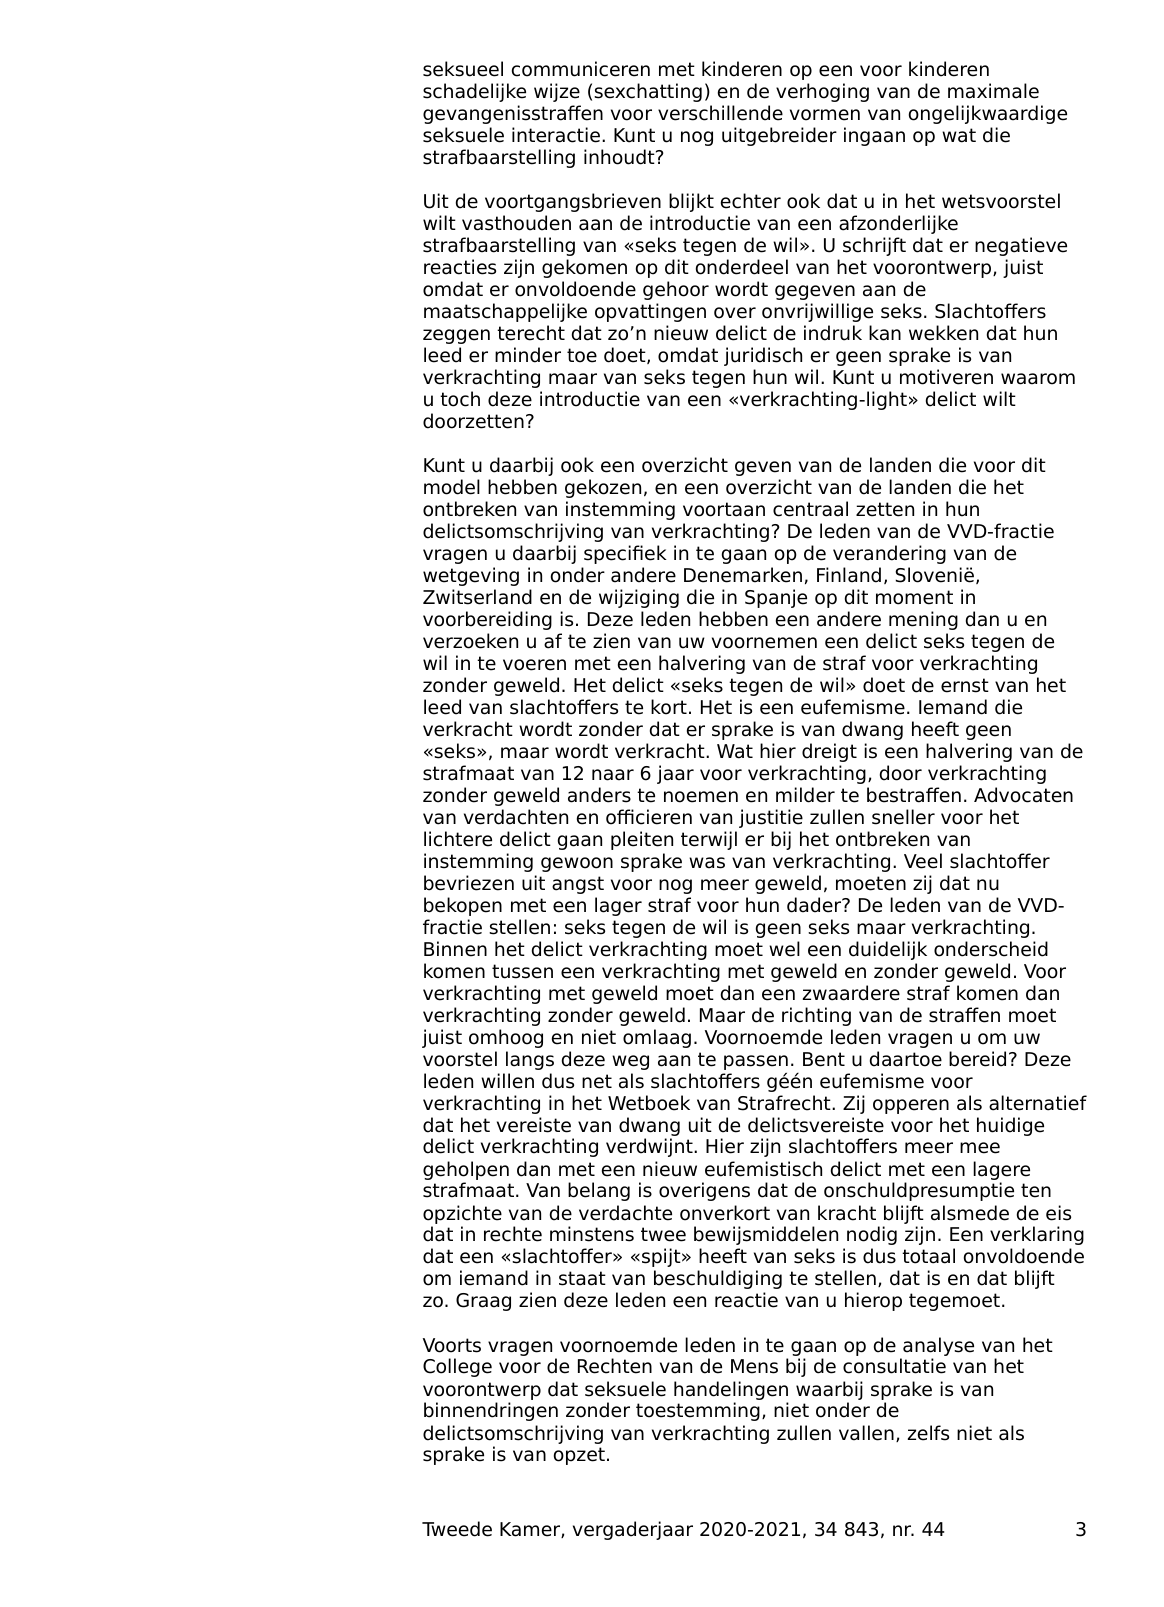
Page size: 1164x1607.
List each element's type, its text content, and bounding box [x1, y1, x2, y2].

text Uit de voortgangsbrieven blijkt echter ook dat u in het wetsvoorstel wilt vasthouden aan de introductie van een afzonderlijke strafbaarstelling van «seks tegen de wil». U schrijft dat er negatieve reacties zijn gekomen op dit onderdeel van het voorontwerp, juist omdat er onvoldoende gehoor wordt gegeven aan de maatschappelijke opvattingen over onvrijwillige seks. Slachtoffers zeggen terecht dat zo’n nieuw delict de indruk kan wekken dat hun leed er minder toe doet, omdat juridisch er geen sprake is van verkrachting maar van seks tegen hun wil. Kunt u motiveren waarom u toch deze introductie van een «verkrachting-light» delict wilt doorzetten? [422, 191, 1087, 433]
text Voorts vragen voornoemde leden in te gaan op de analyse van het College voor de Rechten van de Mens bij de consultatie van het voorontwerp dat seksuele handelingen waarbij sprake is van binnendringen zonder toestemming, niet onder de delictsomschrijving van verkrachting zullen vallen, zelfs niet als sprake is van opzet. [422, 1334, 1087, 1466]
text seksueel communiceren met kinderen op een voor kinderen schadelijke wijze (sexchatting) en de verhoging van de maximale gevangenisstraffen voor verschillende vormen van ongelijkwaardige seksuele interactie. Kunt u nog uitgebreider ingaan op wat die strafbaarstelling inhoudt? [422, 59, 1087, 169]
text Kunt u daarbij ook een overzicht geven van de landen die voor dit model hebben gekozen, en een overzicht van de landen die het ontbreken van instemming voortaan centraal zetten in hun delictsomschrijving van verkrachting? De leden van de VVD-fractie vragen u daarbij specifiek in te gaan op de verandering van de wetgeving in onder andere Denemarken, Finland, Slovenië, Zwitserland en de wijziging die in Spanje op dit moment in voorbereiding is. Deze leden hebben een andere mening dan u en verzoeken u af te zien van uw voornemen een delict seks tegen de wil in te voeren met een halvering van de straf voor verkrachting zonder geweld. Het delict «seks tegen de wil» doet de ernst van het leed van slachtoffers te kort. Het is een eufemisme. Iemand die verkracht wordt zonder dat er sprake is van dwang heeft geen «seks», maar wordt verkracht. Wat hier dreigt is een halvering van de strafmaat van 12 naar 6 jaar voor verkrachting, door verkrachting zonder geweld anders te noemen en milder te bestraffen. Advocaten van verdachten en officieren van justitie zullen sneller voor het lichtere delict gaan pleiten terwijl er bij het ontbreken van instemming gewoon sprake was van verkrachting. Veel slachtoffer bevriezen uit angst voor nog meer geweld, moeten zij dat nu bekopen met een lager straf voor hun dader? De leden van de VVD-fractie stellen: seks tegen de wil is geen seks maar verkrachting. Binnen het delict verkrachting moet wel een duidelijk onderscheid komen tussen een verkrachting met geweld en zonder geweld. Voor verkrachting met geweld moet dan een zwaardere straf komen dan verkrachting zonder geweld. Maar de richting van de straffen moet juist omhoog en niet omlaag. Voornoemde leden vragen u om uw voorstel langs deze weg aan te passen. Bent u daartoe bereid? Deze leden willen dus net als slachtoffers géén eufemisme voor verkrachting in het Wetboek van Strafrecht. Zij opperen als alternatief dat het vereiste van dwang uit de delictsvereiste voor het huidige delict verkrachting verdwijnt. Hier zijn slachtoffers meer mee geholpen dan met een nieuw eufemistisch delict met een lagere strafmaat. Van belang is overigens dat de onschuldpresumptie ten opzichte van de verdachte onverkort van kracht blijft alsmede de eis dat in rechte minstens twee bewijsmiddelen nodig zijn. Een verklaring dat een «slachtoffer» «spijt» heeft van seks is dus totaal onvoldoende om iemand in staat van beschuldiging te stellen, dat is en dat blijft zo. Graag zien deze leden een reactie van u hierop tegemoet. [422, 455, 1087, 1312]
